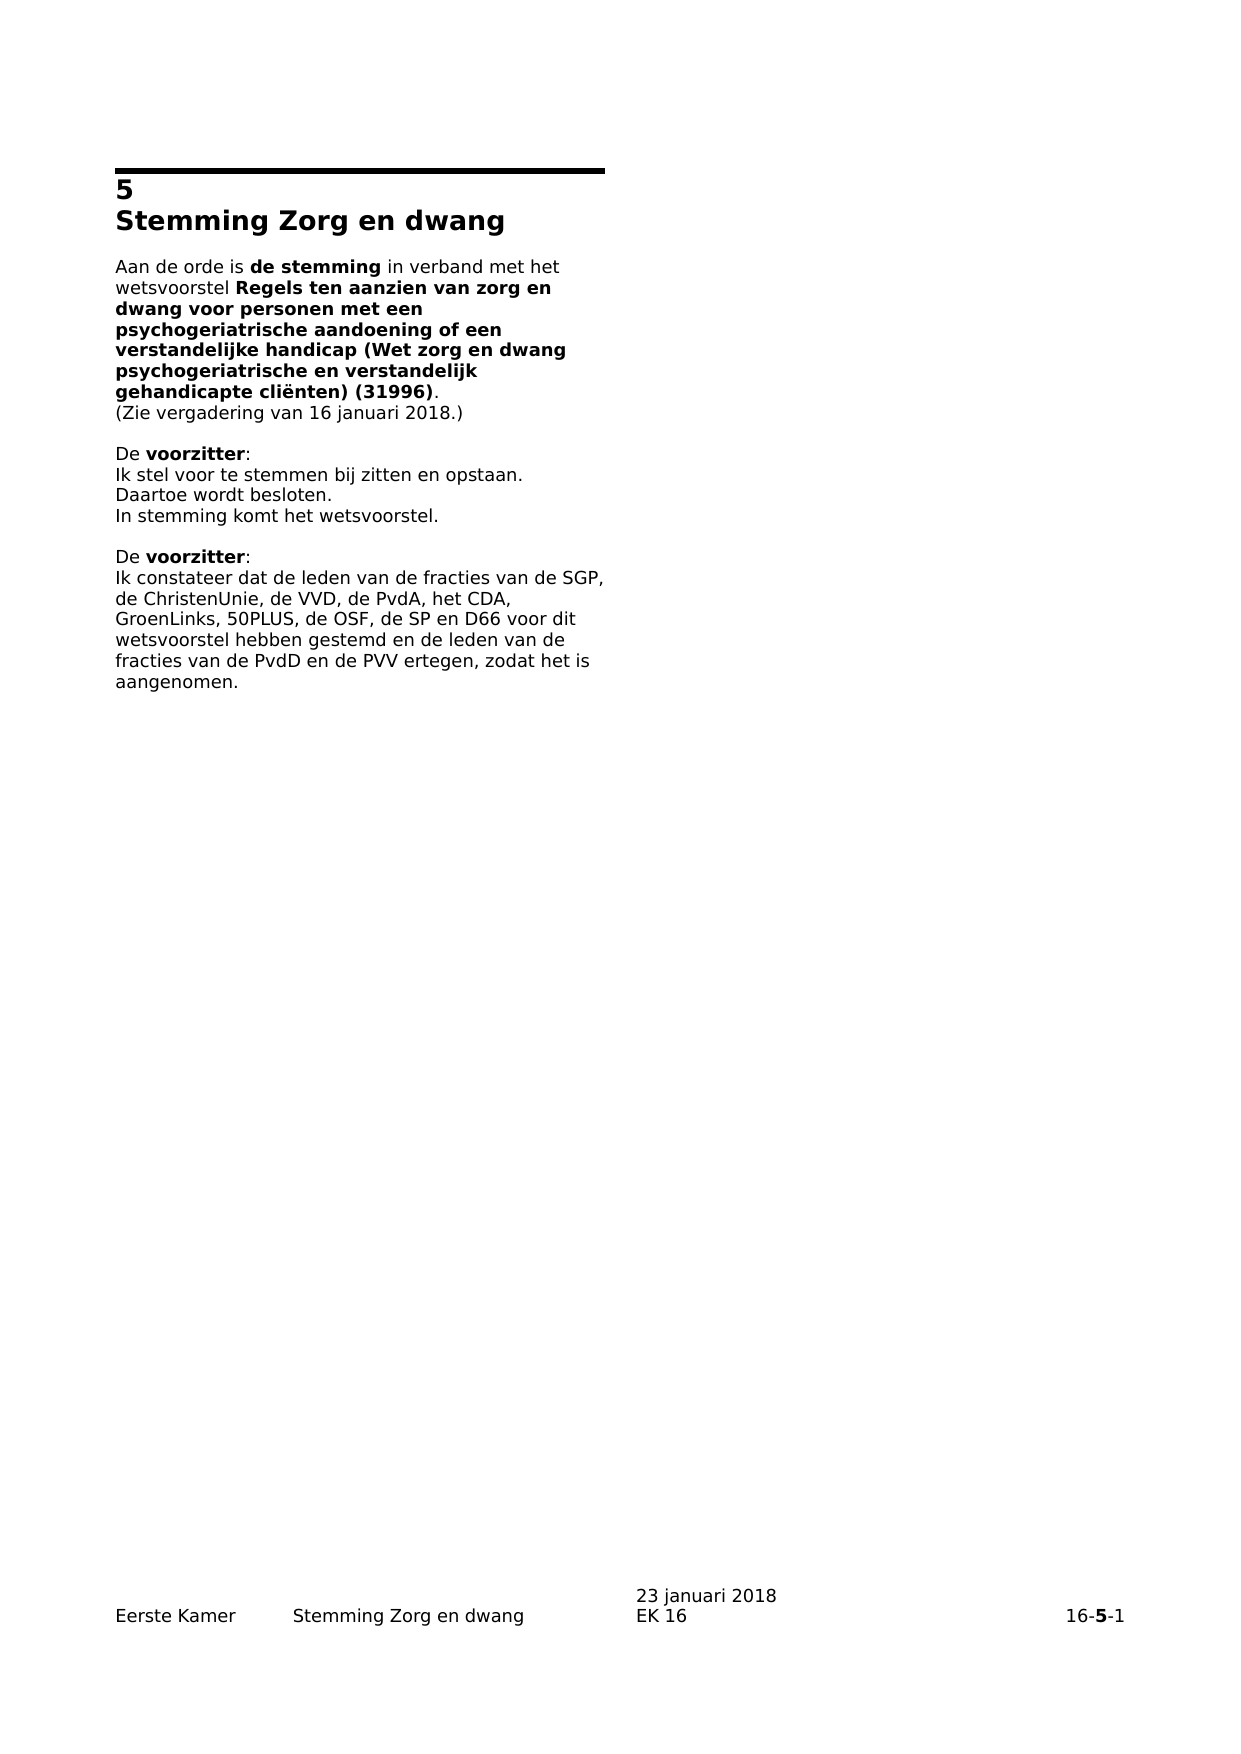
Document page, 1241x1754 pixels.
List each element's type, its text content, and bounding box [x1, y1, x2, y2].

text In stemming komt het wetsvoorstel. [115, 506, 605, 527]
text De voorzitter: [115, 443, 605, 464]
text Daartoe wordt besloten. [115, 485, 605, 506]
text De voorzitter: [115, 547, 605, 567]
title 5 Stemming Zorg en dwang [115, 174, 605, 237]
text Ik stel voor te stemmen bij zitten en opstaan. [115, 464, 605, 485]
text Aan de orde is de stemming in verband met het wetsvoorstel Regels ten aanzien van zorg en dwang voor personen met een psychogeriatrische aandoening of een verstandelijke handicap (Wet zorg en dwang psychogeriatrische en verstandelijk gehandicapte cliënten) (31996). [115, 257, 605, 403]
text Ik constateer dat de leden van de fracties van de SGP, de ChristenUnie, de VVD, de PvdA, het CDA, GroenLinks, 50PLUS, de OSF, de SP en D66 voor dit wetsvoorstel hebben gestemd en de leden van de fracties van de PvdD en de PVV ertegen, zodat het is aangenomen. [115, 567, 605, 692]
text (Zie vergadering van 16 januari 2018.) [115, 403, 605, 423]
